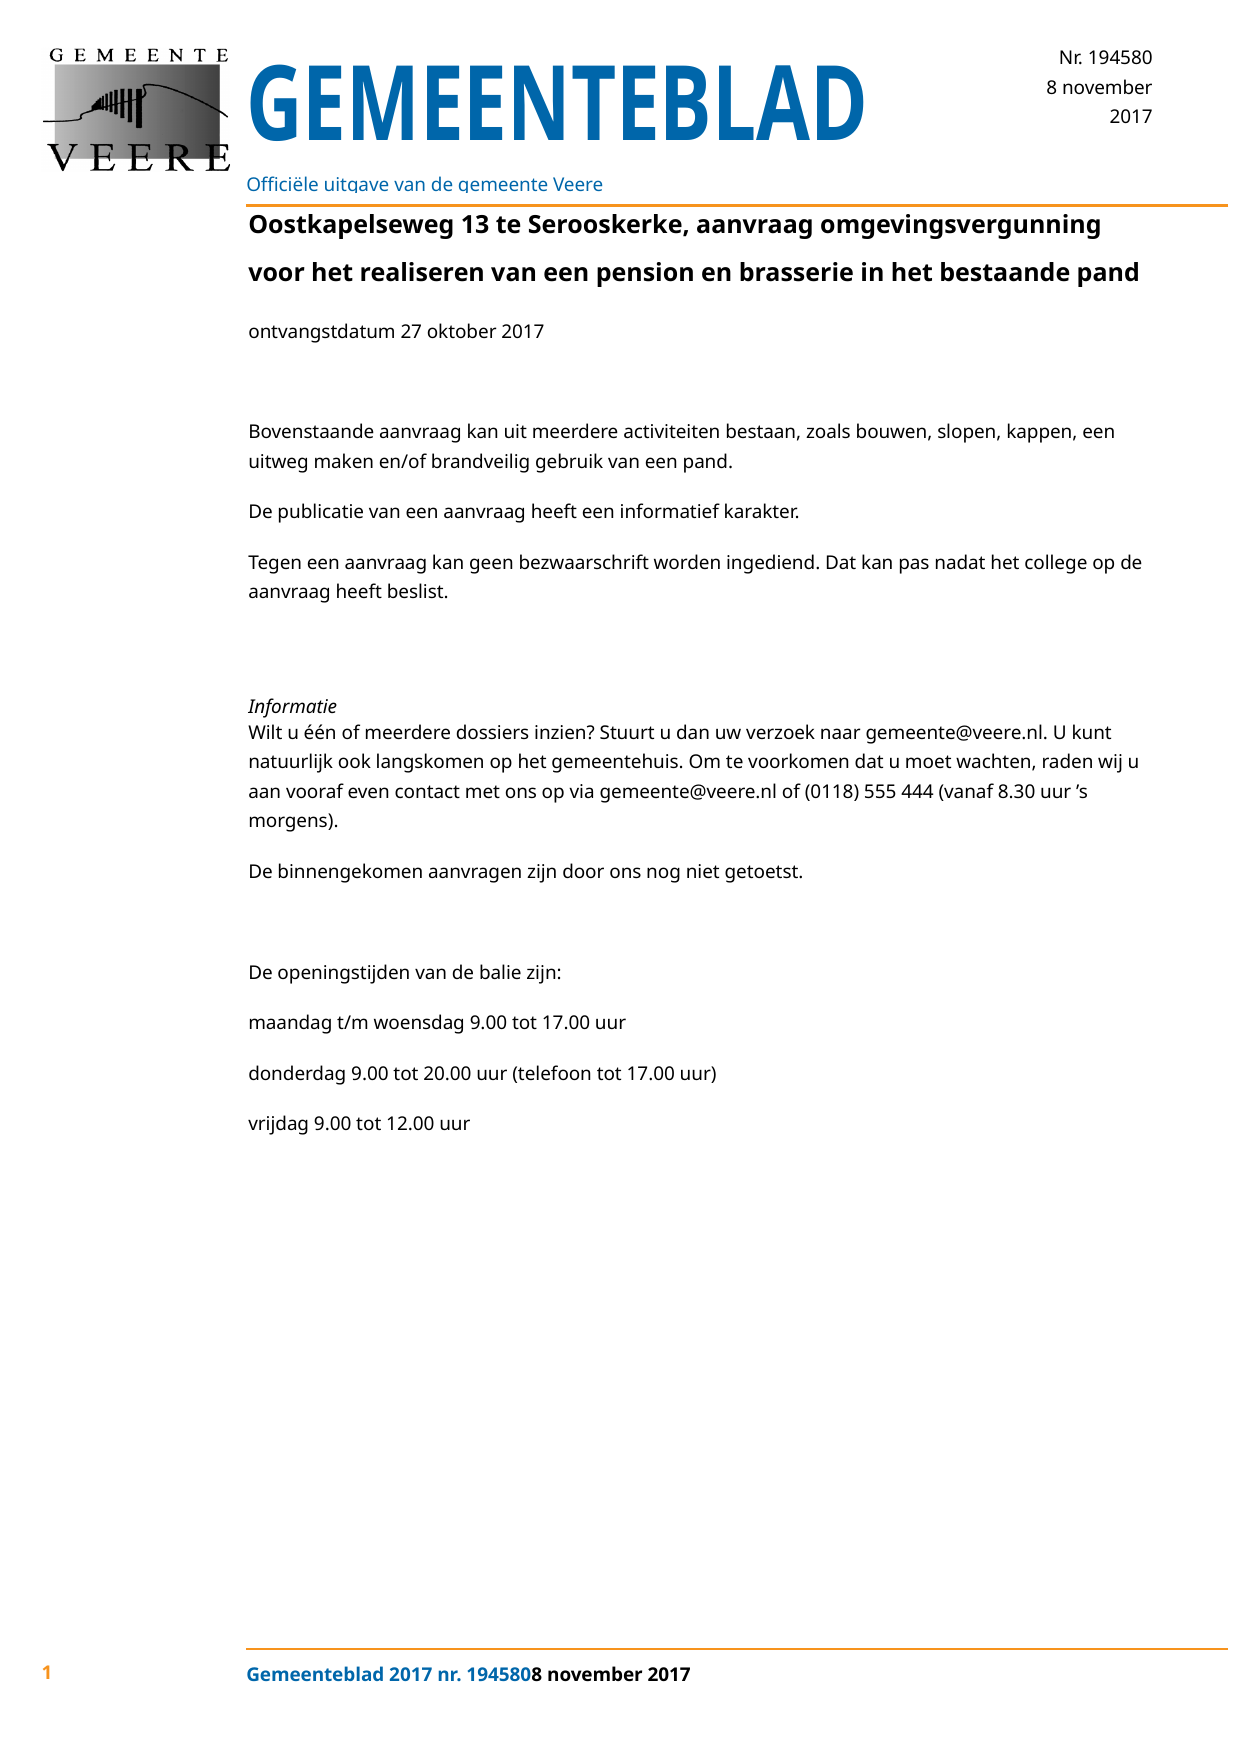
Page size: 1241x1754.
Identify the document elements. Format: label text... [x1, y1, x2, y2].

text ontvangstdatum 27 oktober 2017 [248, 318, 1152, 344]
text Wilt u één of meerdere dossiers inzien? Stuurt u dan uw verzoek naar gemeente@veere.nl. U kunt natuurlijk ook langskomen op het gemeentehuis. Om te voorkomen dat u moet wachten, raden wij u aan vooraf even contact met ons op via gemeente@veere.nl of (0118) 555 444 (vanaf 8.30 uur ’s morgens). [248, 719, 1152, 833]
picture [41, 47, 231, 172]
text vrijdag 9.00 tot 12.00 uur [248, 1110, 1152, 1136]
text Bovenstaande aanvraag kan uit meerdere activiteiten bestaan, zoals bouwen, slopen, kappen, een uitweg maken en/of brandveilig gebruik van een pand. [248, 419, 1152, 474]
text Oostkapelseweg 13 te Serooskerke, aanvraag omgevingsvergunning voor het realiseren van een pension en brasserie in het bestaande pand [248, 207, 1152, 288]
text donderdag 9.00 tot 20.00 uur (telefoon tot 17.00 uur) [248, 1060, 1152, 1085]
text De publicatie van een aanvraag heeft een informatief karakter. [248, 499, 1152, 524]
text Tegen een aanvraag kan geen bezwaarschrift worden ingediend. Dat kan pas nadat het college op de aanvraag heeft beslist. [248, 549, 1152, 604]
text De binnengekomen aanvragen zijn door ons nog niet getoetst. [248, 858, 1152, 884]
text De openingstijden van de balie zijn: [248, 959, 1152, 984]
text maandag t/m woensdag 9.00 tot 17.00 uur [248, 1009, 1152, 1035]
text Informatie [248, 693, 1152, 719]
